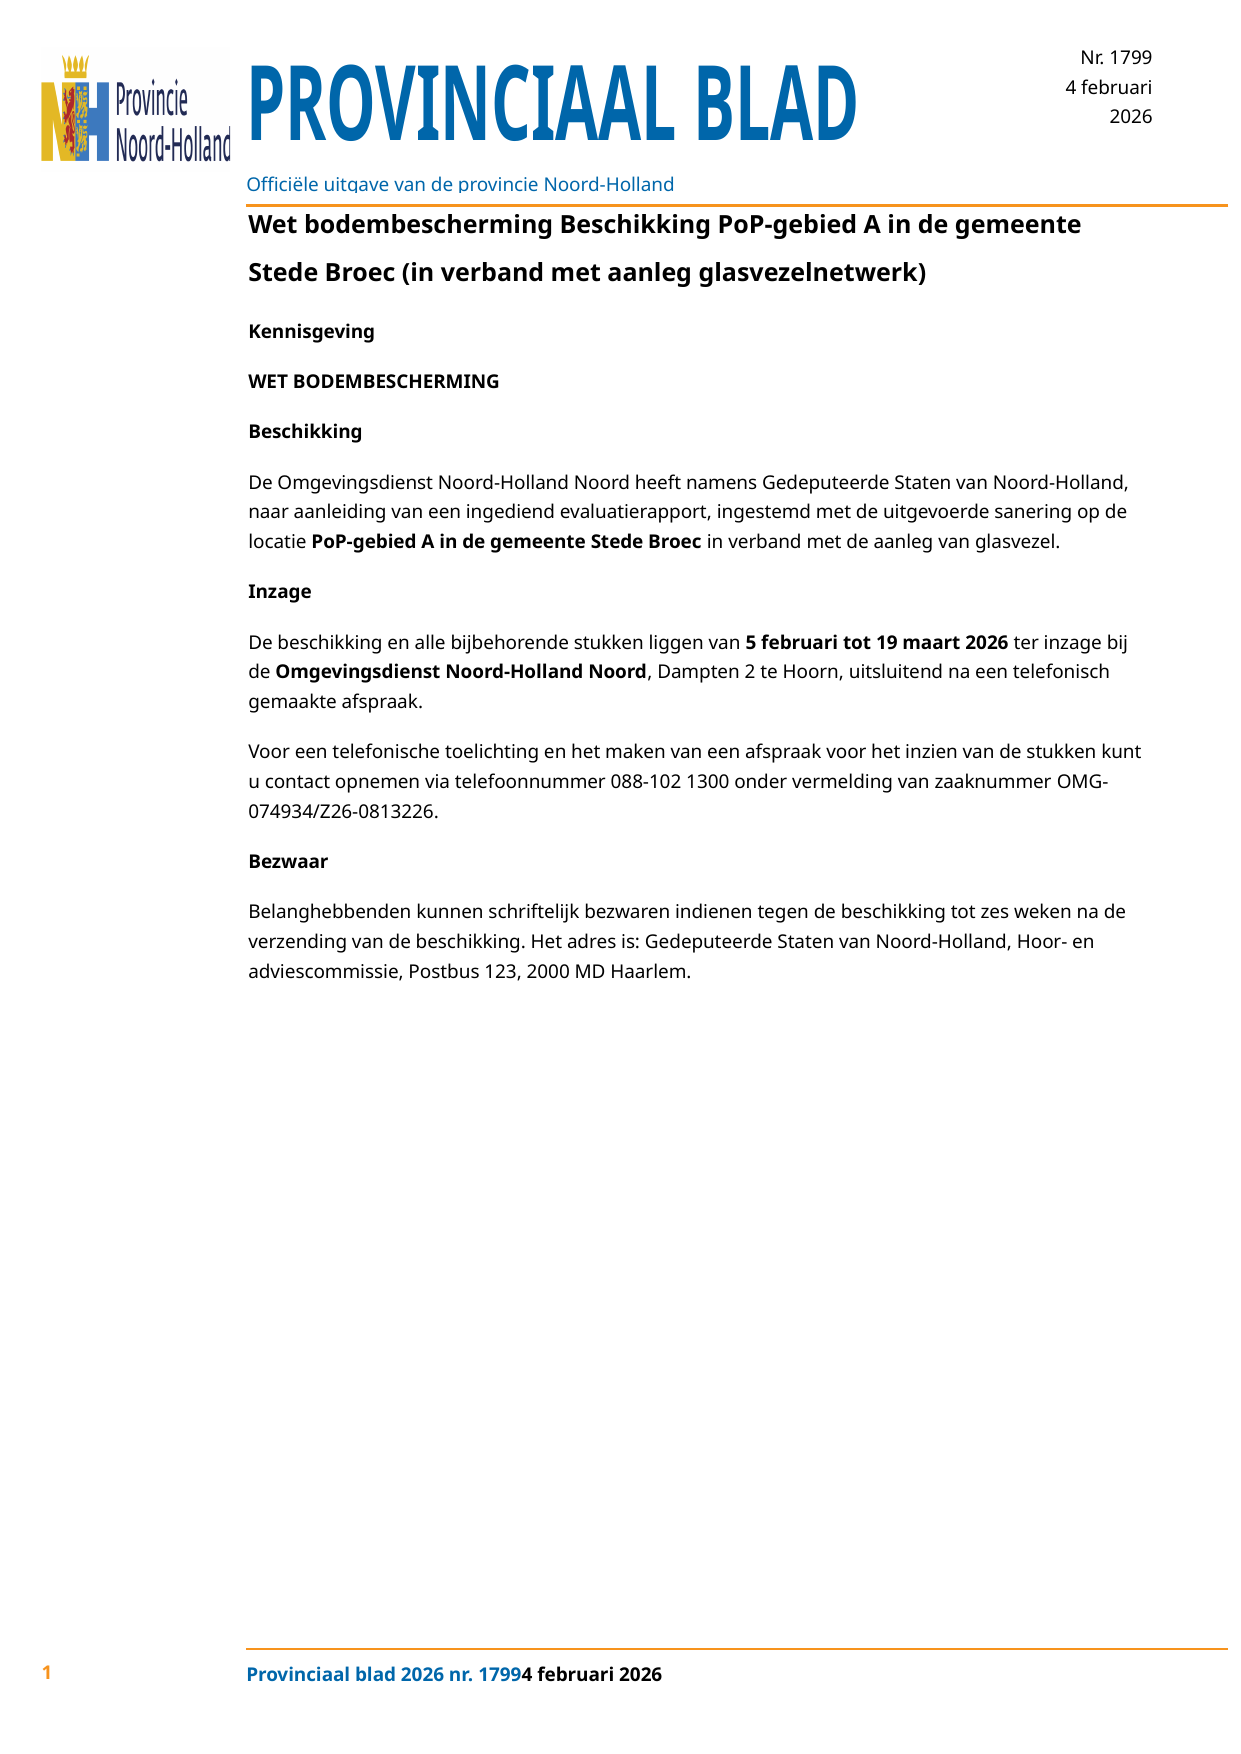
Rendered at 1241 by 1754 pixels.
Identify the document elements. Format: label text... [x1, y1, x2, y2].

text WET BODEMBESCHERMING [248, 368, 1152, 394]
text De Omgevingsdienst Noord-Holland Noord heeft namens Gedeputeerde Staten van Noord-Holland, naar aanleiding van een ingediend evaluatierapport, ingestemd met de uitgevoerde sanering op de locatie PoP-gebied A in de gemeente Stede Broec in verband met de aanleg van glasvezel. [248, 469, 1152, 554]
text Bezwaar [248, 848, 1152, 874]
text Voor een telefonische toelichting en het maken van een afspraak voor het inzien van de stukken kunt u contact opnemen via telefoonnummer 088-102 1300 onder vermelding van zaaknummer OMG-074934/Z26-0813226. [248, 739, 1152, 824]
picture [41, 47, 231, 172]
text Wet bodembescherming Beschikking PoP-gebied A in de gemeente Stede Broec (in verband met aanleg glasvezelnetwerk) [248, 207, 1152, 288]
text Beschikking [248, 419, 1152, 444]
text Belanghebbenden kunnen schriftelijk bezwaren indienen tegen de beschikking tot zes weken na de verzending van de beschikking. Het adres is: Gedeputeerde Staten van Noord-Holland, Hoor- en adviescommissie, Postbus 123, 2000 MD Haarlem. [248, 899, 1152, 984]
text Kennisgeving [248, 318, 1152, 344]
text De beschikking en alle bijbehorende stukken liggen van 5 februari tot 19 maart 2026 ter inzage bij de Omgevingsdienst Noord-Holland Noord, Dampten 2 te Hoorn, uitsluitend na een telefonisch gemaakte afspraak. [248, 629, 1152, 714]
text Inzage [248, 579, 1152, 604]
